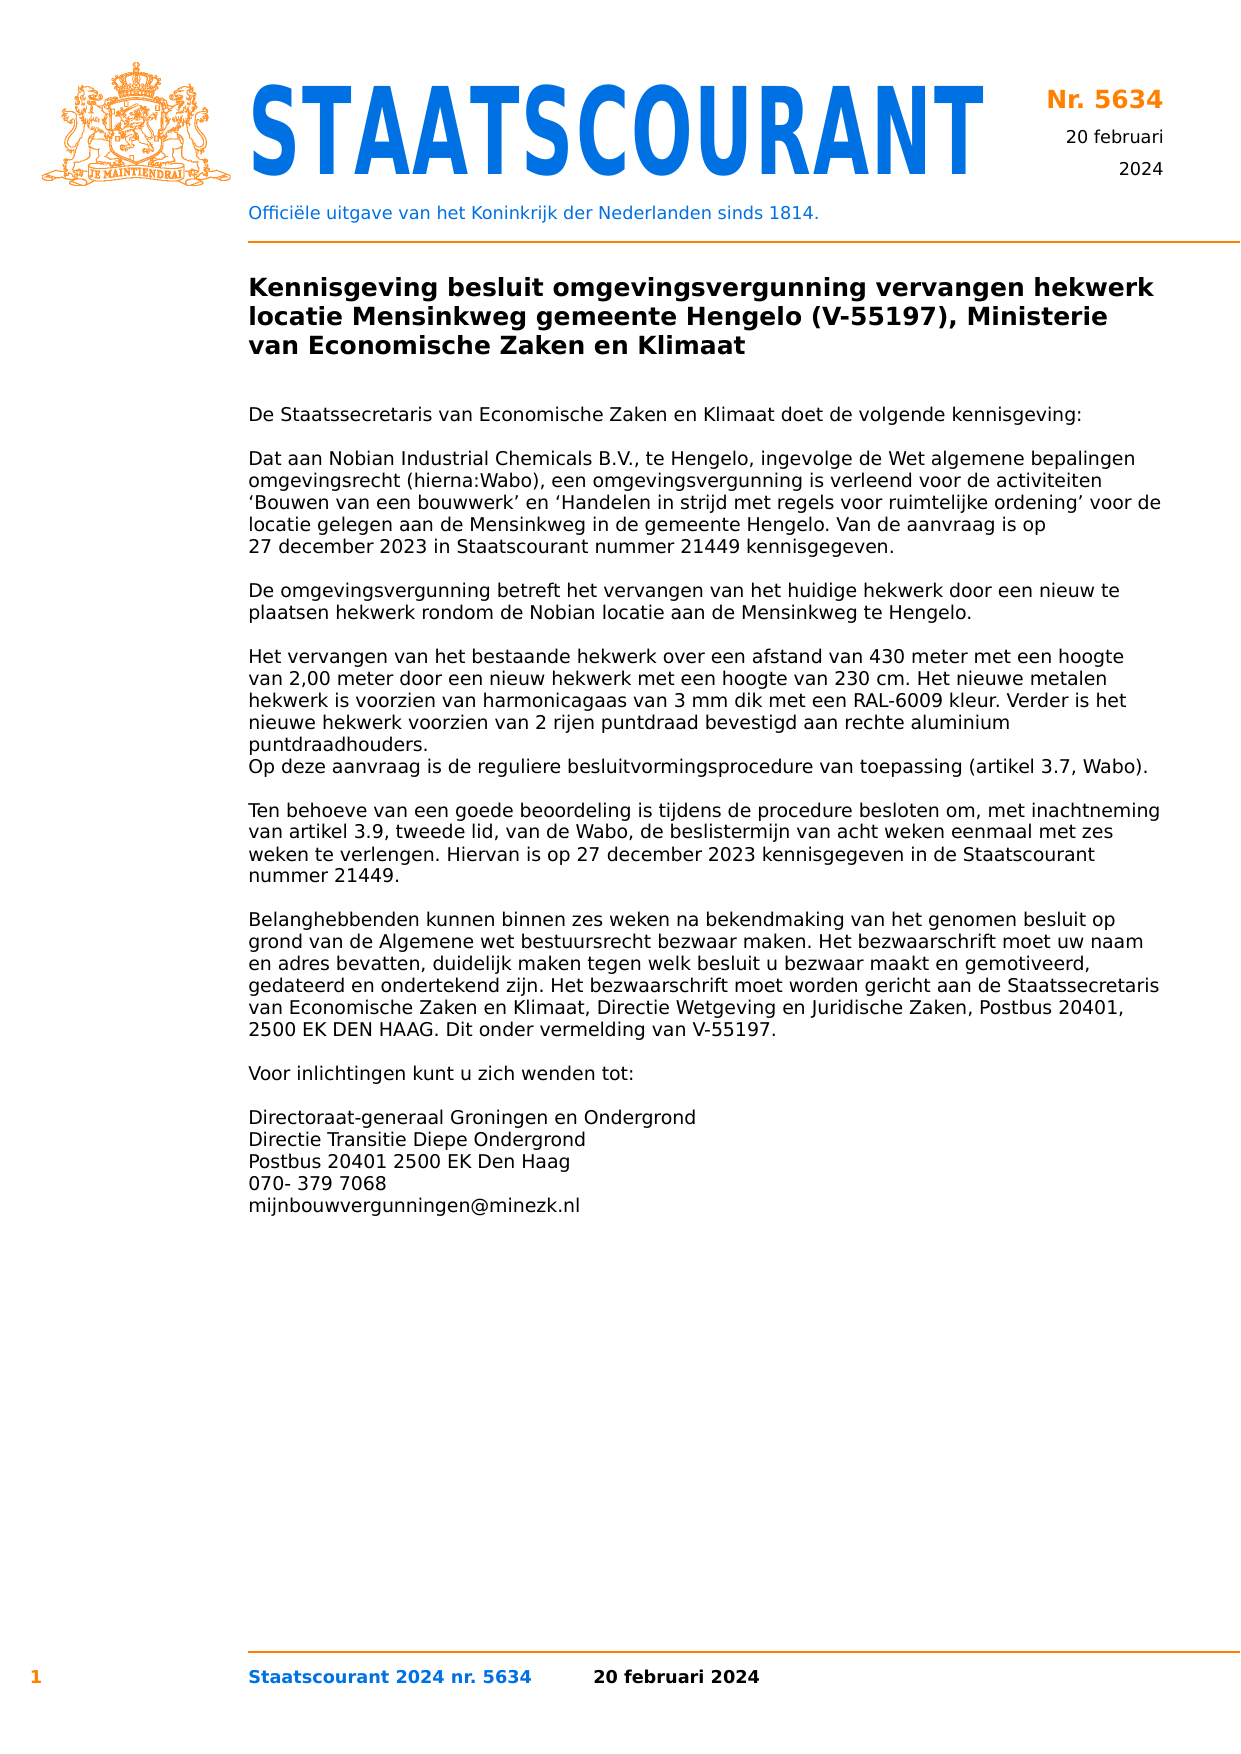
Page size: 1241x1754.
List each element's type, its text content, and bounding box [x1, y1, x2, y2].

text Voor inlichtingen kunt u zich wenden tot: [248, 1063, 1163, 1085]
table_header Nr. 5634 [998, 62, 1240, 121]
text Op deze aanvraag is de reguliere besluitvormingsprocedure van toepassing (artikel 3.7, Wabo). [248, 756, 1163, 778]
table_header [25, 62, 248, 241]
table_cell 20 februari [998, 121, 1240, 153]
table_header STAATSCOURANT [248, 62, 998, 203]
text De omgevingsvergunning betreft het vervangen van het huidige hekwerk door een nieuw te plaatsen hekwerk rondom de Nobian locatie aan de Mensinkweg te Hengelo. [248, 580, 1163, 624]
text Ten behoeve van een goede beoordeling is tijdens de procedure besloten om, met inachtneming van artikel 3.9, tweede lid, van de Wabo, de beslistermijn van acht weken eenmaal met zes weken te verlengen. Hiervan is op 27 december 2023 kennisgegeven in de Staatscourant nummer 21449. [248, 799, 1163, 887]
text 070- 379 7068 [248, 1173, 1163, 1195]
subtitle Kennisgeving besluit omgevingsvergunning vervangen hekwerk locatie Mensinkweg gemeente Hengelo (V-55197), Ministerie van Economische Zaken en Klimaat [248, 273, 1163, 361]
table_cell 2024 [998, 153, 1240, 203]
text Dat aan Nobian Industrial Chemicals B.V., te Hengelo, ingevolge de Wet algemene bepalingen omgevingsrecht (hierna:Wabo), een omgevingsvergunning is verleend voor de activiteiten ‘Bouwen van een bouwwerk’ en ‘Handelen in strijd met regels voor ruimtelijke ordening’ voor de locatie gelegen aan de Mensinkweg in de gemeente Hengelo. Van de aanvraag is op 27 december 2023 in Staatscourant nummer 21449 kennisgegeven. [248, 448, 1163, 558]
text Belanghebbenden kunnen binnen zes weken na bekendmaking van het genomen besluit op grond van de Algemene wet bestuursrecht bezwaar maken. Het bezwaarschrift moet uw naam en adres bevatten, duidelijk maken tegen welk besluit u bezwaar maakt en gemotiveerd, gedateerd en ondertekend zijn. Het bezwaarschrift moet worden gericht aan de Staatssecretaris van Economische Zaken en Klimaat, Directie Wetgeving en Juridische Zaken, Postbus 20401, 2500 EK DEN HAAG. Dit onder vermelding van V-55197. [248, 909, 1163, 1041]
picture [41, 62, 231, 186]
text Het vervangen van het bestaande hekwerk over een afstand van 430 meter met een hoogte van 2,00 meter door een nieuw hekwerk met een hoogte van 230 cm. Het nieuwe metalen hekwerk is voorzien van harmonicagaas van 3 mm dik met een RAL-6009 kleur. Verder is het nieuwe hekwerk voorzien van 2 rijen puntdraad bevestigd aan rechte aluminium puntdraadhouders. [248, 646, 1163, 756]
text Postbus 20401 2500 EK Den Haag [248, 1151, 1163, 1173]
text mijnbouwvergunningen@minezk.nl [248, 1195, 1163, 1217]
text Directie Transitie Diepe Ondergrond [248, 1129, 1163, 1151]
text Directoraat-generaal Groningen en Ondergrond [248, 1107, 1163, 1129]
table_cell Officiële uitgave van het Koninkrijk der Nederlanden sinds 1814. [248, 203, 1240, 241]
text De Staatssecretaris van Economische Zaken en Klimaat doet de volgende kennisgeving: [248, 404, 1163, 426]
